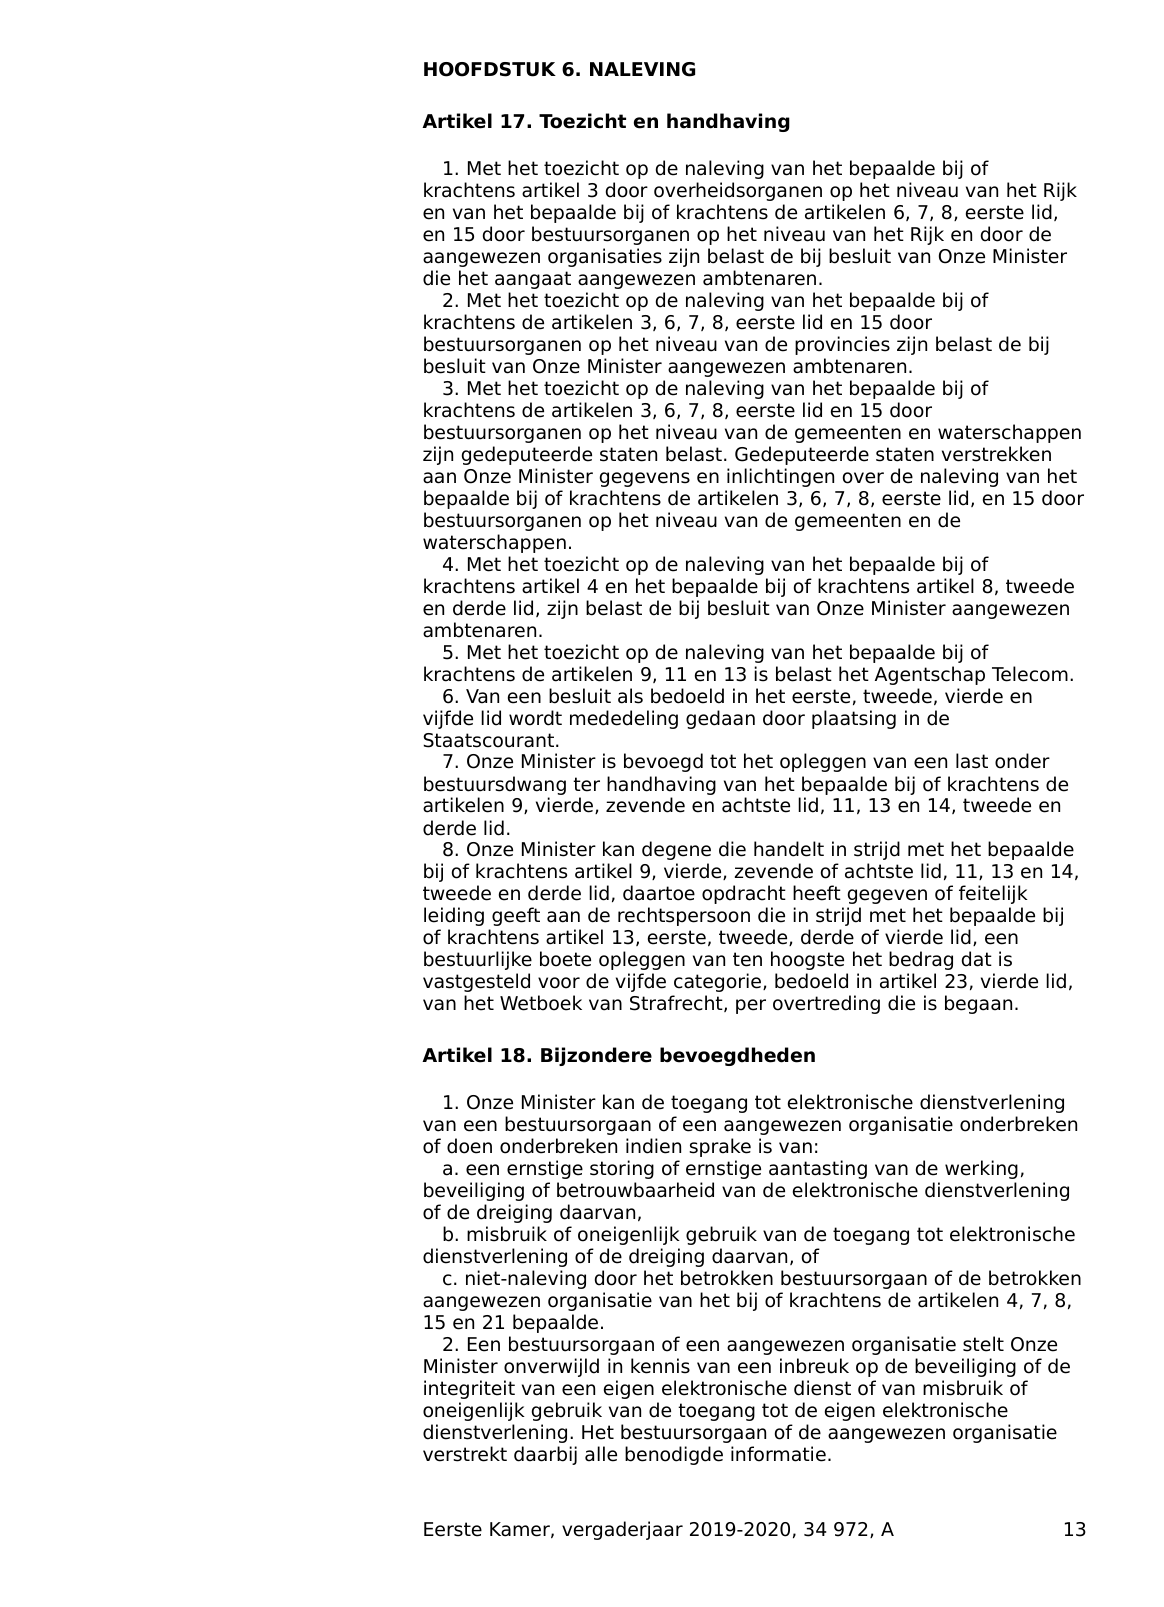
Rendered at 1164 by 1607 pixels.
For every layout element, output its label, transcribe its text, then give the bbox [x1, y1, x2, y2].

text 3. Met het toezicht op de naleving van het bepaalde bij of krachtens de artikelen 3, 6, 7, 8, eerste lid en 15 door bestuursorganen op het niveau van de gemeenten en waterschappen zijn gedeputeerde staten belast. Gedeputeerde staten verstrekken aan Onze Minister gegevens en inlichtingen over de naleving van het bepaalde bij of krachtens de artikelen 3, 6, 7, 8, eerste lid, en 15 door bestuursorganen op het niveau van de gemeenten en de waterschappen. [422, 378, 1087, 554]
text c. niet-naleving door het betrokken bestuursorgaan of de betrokken aangewezen organisatie van het bij of krachtens de artikelen 4, 7, 8, 15 en 21 bepaalde. [422, 1268, 1087, 1334]
subtitle Artikel 18. Bijzondere bevoegdheden [422, 1045, 1087, 1067]
text 8. Onze Minister kan degene die handelt in strijd met het bepaalde bij of krachtens artikel 9, vierde, zevende of achtste lid, 11, 13 en 14, tweede en derde lid, daartoe opdracht heeft gegeven of feitelijk leiding geeft aan de rechtspersoon die in strijd met het bepaalde bij of krachtens artikel 13, eerste, tweede, derde of vierde lid, een bestuurlijke boete opleggen van ten hoogste het bedrag dat is vastgesteld voor de vijfde categorie, bedoeld in artikel 23, vierde lid, van het Wetboek van Strafrecht, per overtreding die is begaan. [422, 839, 1087, 1015]
text 4. Met het toezicht op de naleving van het bepaalde bij of krachtens artikel 4 en het bepaalde bij of krachtens artikel 8, tweede en derde lid, zijn belast de bij besluit van Onze Minister aangewezen ambtenaren. [422, 554, 1087, 642]
text 1. Onze Minister kan de toegang tot elektronische dienstverlening van een bestuursorgaan of een aangewezen organisatie onderbreken of doen onderbreken indien sprake is van: [422, 1092, 1087, 1158]
text 2. Met het toezicht op de naleving van het bepaalde bij of krachtens de artikelen 3, 6, 7, 8, eerste lid en 15 door bestuursorganen op het niveau van de provincies zijn belast de bij besluit van Onze Minister aangewezen ambtenaren. [422, 290, 1087, 378]
text 6. Van een besluit als bedoeld in het eerste, tweede, vierde en vijfde lid wordt mededeling gedaan door plaatsing in de Staatscourant. [422, 686, 1087, 751]
subtitle Artikel 17. Toezicht en handhaving [422, 111, 1087, 133]
subtitle HOOFDSTUK 6. NALEVING [422, 59, 1087, 81]
text 2. Een bestuursorgaan of een aangewezen organisatie stelt Onze Minister onverwijld in kennis van een inbreuk op de beveiliging of de integriteit van een eigen elektronische dienst of van misbruik of oneigenlijk gebruik van de toegang tot de eigen elektronische dienstverlening. Het bestuursorgaan of de aangewezen organisatie verstrekt daarbij alle benodigde informatie. [422, 1334, 1087, 1466]
text 7. Onze Minister is bevoegd tot het opleggen van een last onder bestuursdwang ter handhaving van het bepaalde bij of krachtens de artikelen 9, vierde, zevende en achtste lid, 11, 13 en 14, tweede en derde lid. [422, 751, 1087, 839]
text 5. Met het toezicht op de naleving van het bepaalde bij of krachtens de artikelen 9, 11 en 13 is belast het Agentschap Telecom. [422, 642, 1087, 686]
text a. een ernstige storing of ernstige aantasting van de werking, beveiliging of betrouwbaarheid van de elektronische dienstverlening of de dreiging daarvan, [422, 1158, 1087, 1224]
text 1. Met het toezicht op de naleving van het bepaalde bij of krachtens artikel 3 door overheidsorganen op het niveau van het Rijk en van het bepaalde bij of krachtens de artikelen 6, 7, 8, eerste lid, en 15 door bestuursorganen op het niveau van het Rijk en door de aangewezen organisaties zijn belast de bij besluit van Onze Minister die het aangaat aangewezen ambtenaren. [422, 158, 1087, 290]
text b. misbruik of oneigenlijk gebruik van de toegang tot elektronische dienstverlening of de dreiging daarvan, of [422, 1224, 1087, 1268]
